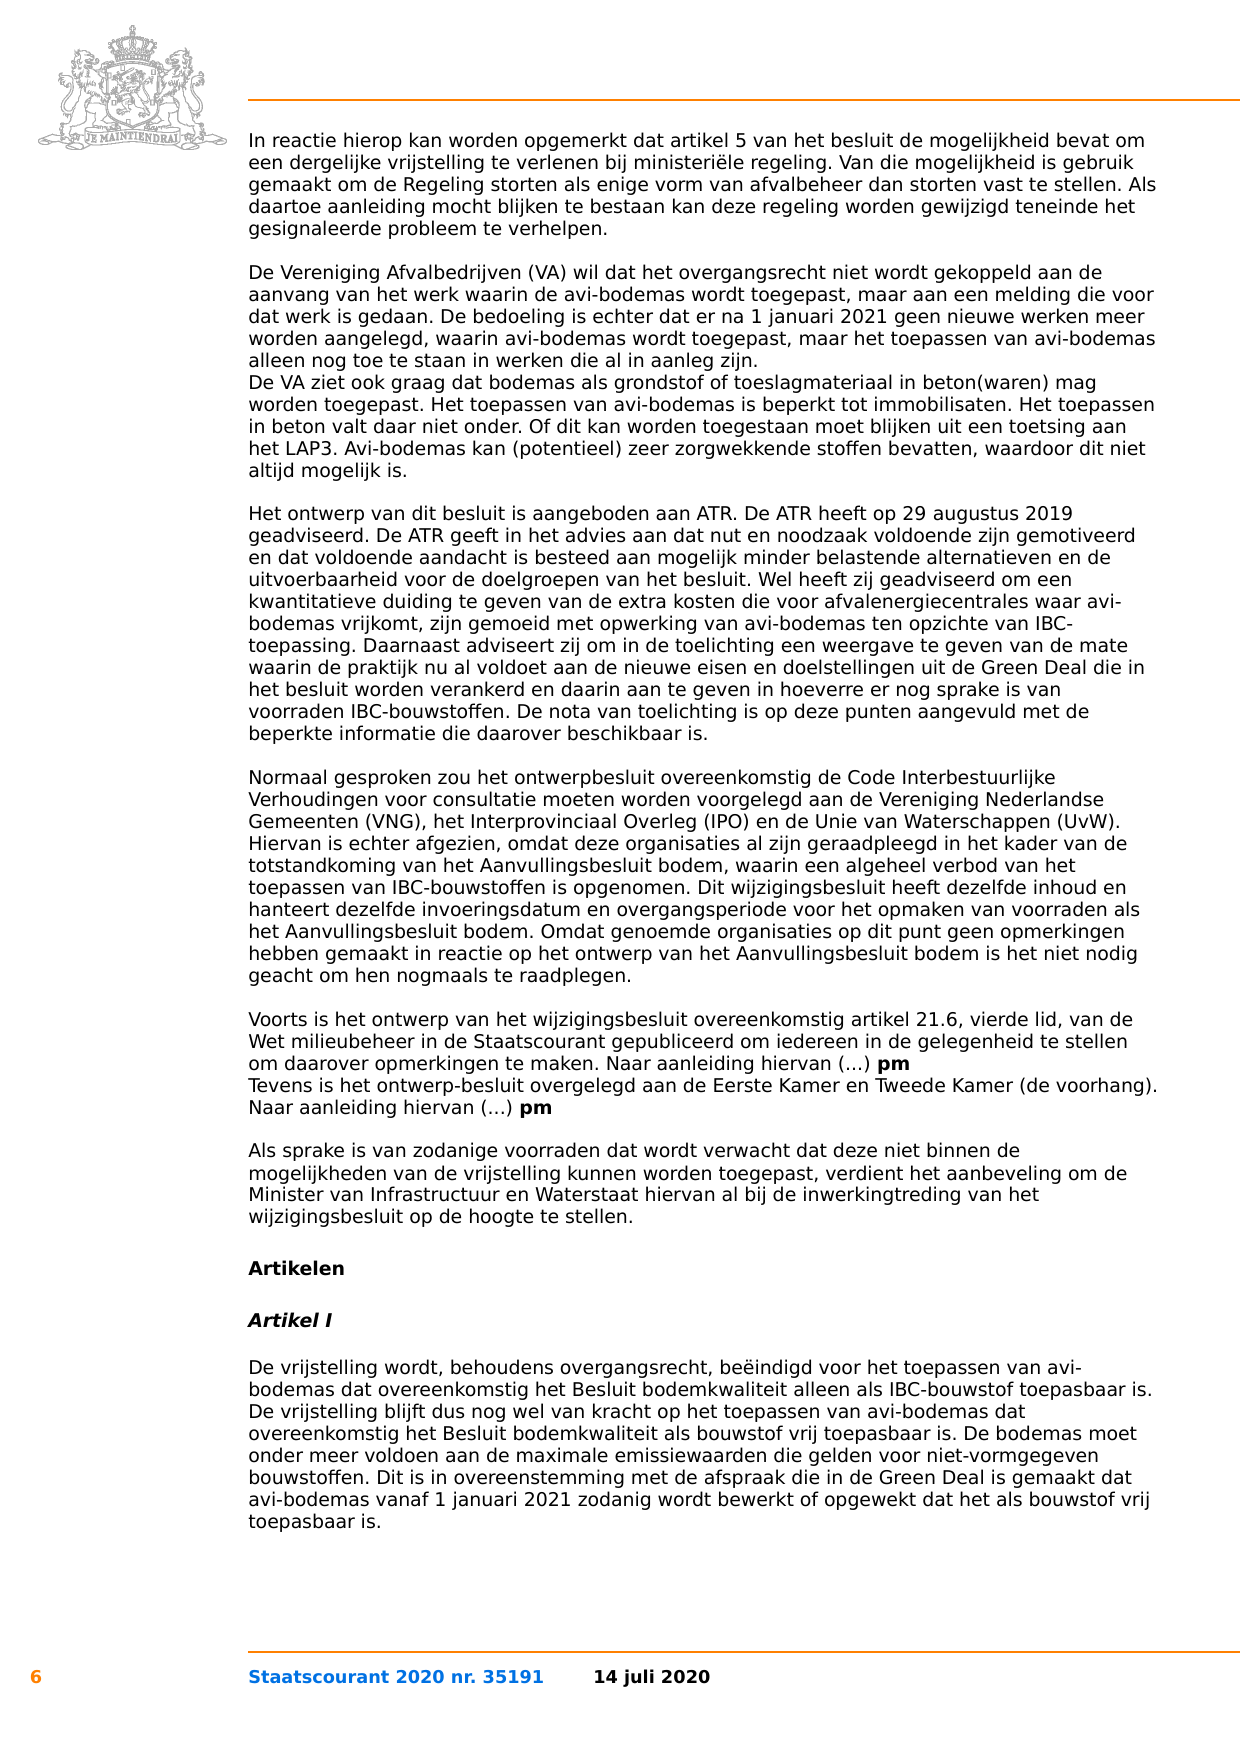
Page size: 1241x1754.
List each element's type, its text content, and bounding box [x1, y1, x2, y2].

text Het ontwerp van dit besluit is aangeboden aan ATR. De ATR heeft op 29 augustus 2019 geadviseerd. De ATR geeft in het advies aan dat nut en noodzaak voldoende zijn gemotiveerd en dat voldoende aandacht is besteed aan mogelijk minder belastende alternatieven en de uitvoerbaarheid voor de doelgroepen van het besluit. Wel heeft zij geadviseerd om een kwantitatieve duiding te geven van de extra kosten die voor afvalenergiecentrales waar avi-bodemas vrijkomt, zijn gemoeid met opwerking van avi-bodemas ten opzichte van IBC-toepassing. Daarnaast adviseert zij om in de toelichting een weergave te geven van de mate waarin de praktijk nu al voldoet aan de nieuwe eisen en doelstellingen uit de Green Deal die in het besluit worden verankerd en daarin aan te geven in hoeverre er nog sprake is van voorraden IBC-bouwstoffen. De nota van toelichting is op deze punten aangevuld met de beperkte informatie die daarover beschikbaar is. [248, 503, 1163, 745]
text Voorts is het ontwerp van het wijzigingsbesluit overeenkomstig artikel 21.6, vierde lid, van de Wet milieubeheer in de Staatscourant gepubliceerd om iedereen in de gelegenheid te stellen om daarover opmerkingen te maken. Naar aanleiding hiervan (...) pm [248, 1009, 1163, 1074]
subtitle Artikel I [248, 1310, 1163, 1332]
text Als sprake is van zodanige voorraden dat wordt verwacht dat deze niet binnen de mogelijkheden van de vrijstelling kunnen worden toegepast, verdient het aanbeveling om de Minister van Infrastructuur en Waterstaat hiervan al bij de inwerkingtreding van het wijzigingsbesluit op de hoogte te stellen. [248, 1140, 1163, 1228]
subtitle Artikelen [248, 1258, 1163, 1280]
text Normaal gesproken zou het ontwerpbesluit overeenkomstig de Code Interbestuurlijke Verhoudingen voor consultatie moeten worden voorgelegd aan de Vereniging Nederlandse Gemeenten (VNG), het Interprovinciaal Overleg (IPO) en de Unie van Waterschappen (UvW). Hiervan is echter afgezien, omdat deze organisaties al zijn geraadpleegd in het kader van de totstandkoming van het Aanvullingsbesluit bodem, waarin een algeheel verbod van het toepassen van IBC-bouwstoffen is opgenomen. Dit wijzigingsbesluit heeft dezelfde inhoud en hanteert dezelfde invoeringsdatum en overgangsperiode voor het opmaken van voorraden als het Aanvullingsbesluit bodem. Omdat genoemde organisaties op dit punt geen opmerkingen hebben gemaakt in reactie op het ontwerp van het Aanvullingsbesluit bodem is het niet nodig geacht om hen nogmaals te raadplegen. [248, 767, 1163, 987]
text Tevens is het ontwerp-besluit overgelegd aan de Eerste Kamer en Tweede Kamer (de voorhang). Naar aanleiding hiervan (...) pm [248, 1074, 1163, 1118]
picture [38, 25, 227, 150]
text De VA ziet ook graag dat bodemas als grondstof of toeslagmateriaal in beton(waren) mag worden toegepast. Het toepassen van avi-bodemas is beperkt tot immobilisaten. Het toepassen in beton valt daar niet onder. Of dit kan worden toegestaan moet blijken uit een toetsing aan het LAP3. Avi-bodemas kan (potentieel) zeer zorgwekkende stoffen bevatten, waardoor dit niet altijd mogelijk is. [248, 372, 1163, 481]
text In reactie hierop kan worden opgemerkt dat artikel 5 van het besluit de mogelijkheid bevat om een dergelijke vrijstelling te verlenen bij ministeriële regeling. Van die mogelijkheid is gebruik gemaakt om de Regeling storten als enige vorm van afvalbeheer dan storten vast te stellen. Als daartoe aanleiding mocht blijken te bestaan kan deze regeling worden gewijzigd teneinde het gesignaleerde probleem te verhelpen. [248, 130, 1163, 240]
text De vrijstelling wordt, behoudens overgangsrecht, beëindigd voor het toepassen van avi-bodemas dat overeenkomstig het Besluit bodemkwaliteit alleen als IBC-bouwstof toepasbaar is. De vrijstelling blijft dus nog wel van kracht op het toepassen van avi-bodemas dat overeenkomstig het Besluit bodemkwaliteit als bouwstof vrij toepasbaar is. De bodemas moet onder meer voldoen aan de maximale emissiewaarden die gelden voor niet-vormgegeven bouwstoffen. Dit is in overeenstemming met de afspraak die in de Green Deal is gemaakt dat avi-bodemas vanaf 1 januari 2021 zodanig wordt bewerkt of opgewekt dat het als bouwstof vrij toepasbaar is. [248, 1357, 1163, 1533]
text De Vereniging Afvalbedrijven (VA) wil dat het overgangsrecht niet wordt gekoppeld aan de aanvang van het werk waarin de avi-bodemas wordt toegepast, maar aan een melding die voor dat werk is gedaan. De bedoeling is echter dat er na 1 januari 2021 geen nieuwe werken meer worden aangelegd, waarin avi-bodemas wordt toegepast, maar het toepassen van avi-bodemas alleen nog toe te staan in werken die al in aanleg zijn. [248, 262, 1163, 372]
